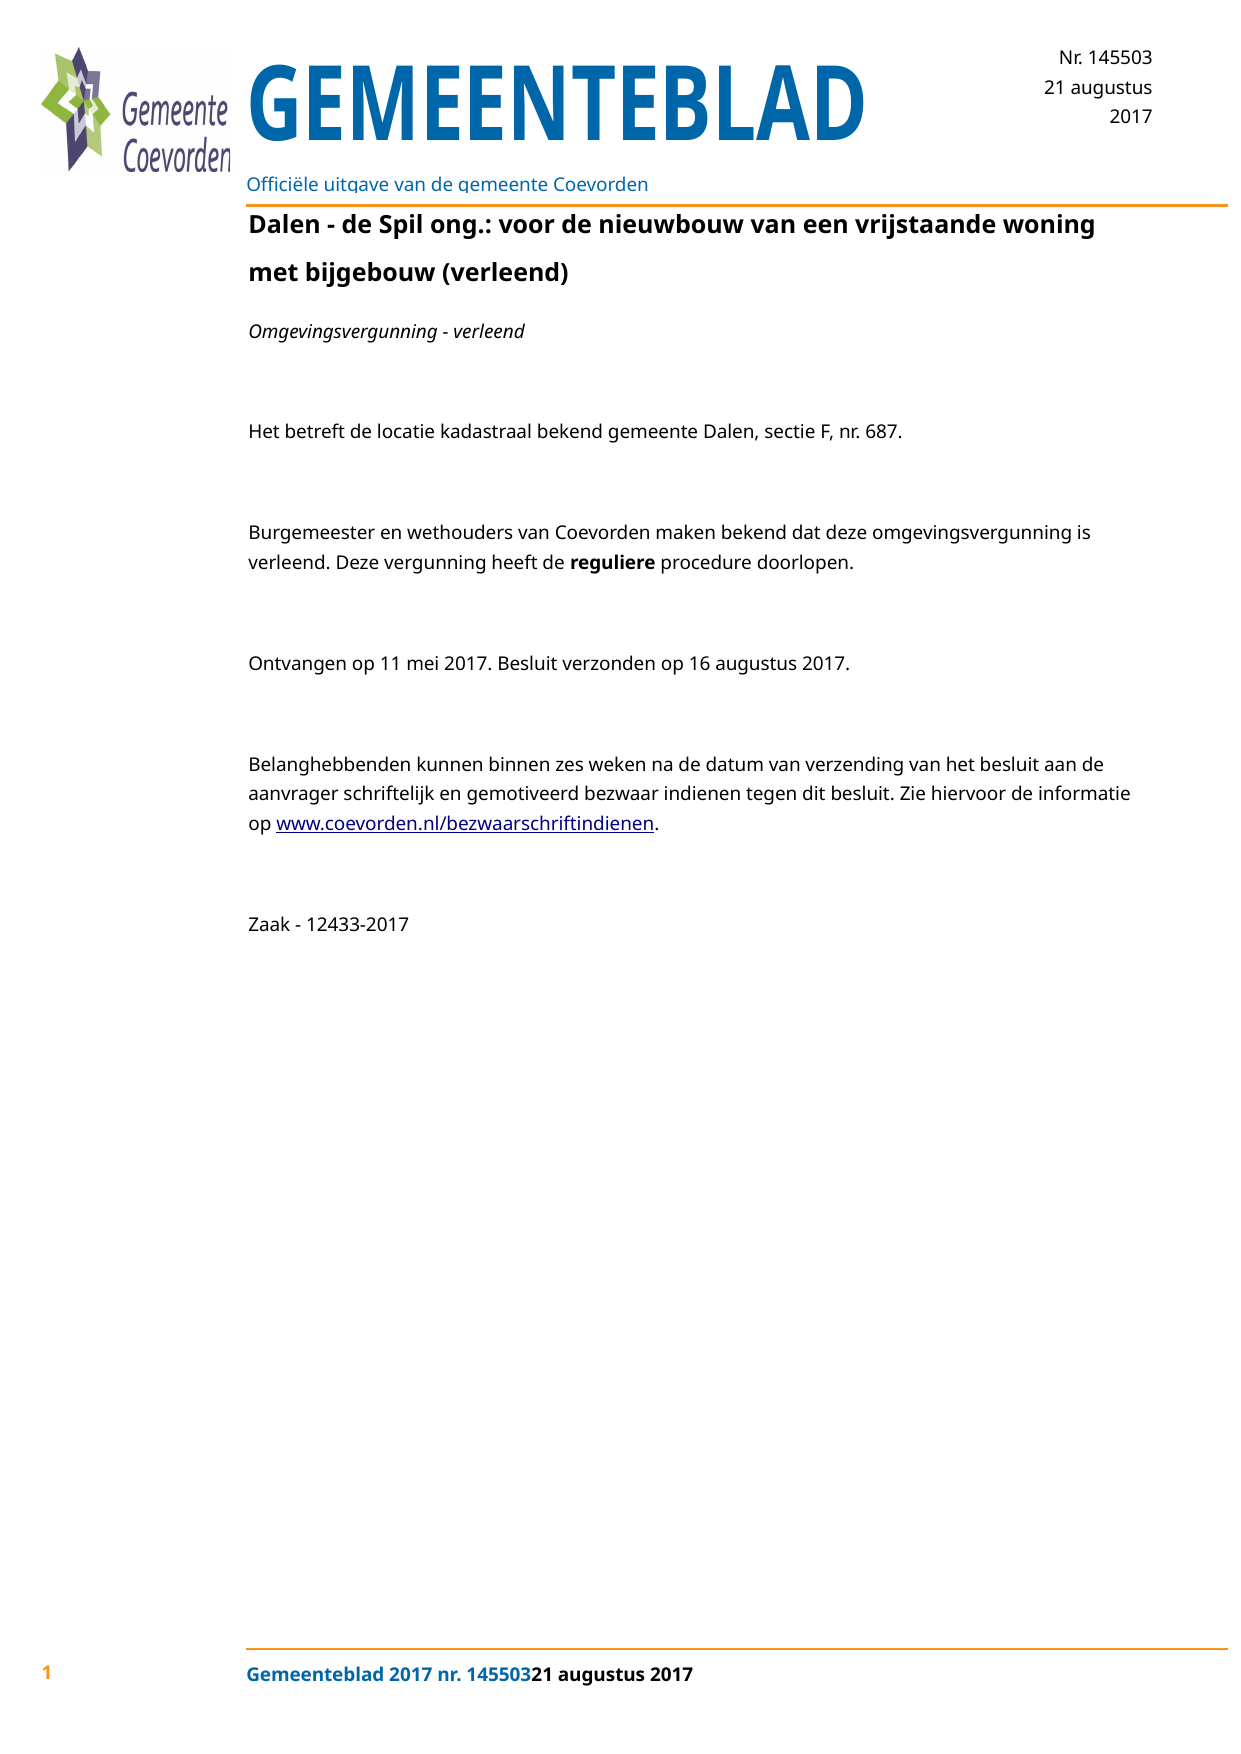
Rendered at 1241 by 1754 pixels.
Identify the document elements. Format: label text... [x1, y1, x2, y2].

text Dalen - de Spil ong.: voor de nieuwbouw van een vrijstaande woning met bijgebouw (verleend) [248, 207, 1152, 288]
text Burgemeester en wethouders van Coevorden maken bekend dat deze omgevingsvergunning is verleend. Deze vergunning heeft de reguliere procedure doorlopen. [248, 519, 1152, 575]
picture [41, 47, 231, 172]
text Omgevingsvergunning - verleend [248, 318, 1152, 344]
text Het betreft de locatie kadastraal bekend gemeente Dalen, sectie F, nr. 687. [248, 419, 1152, 444]
text Ontvangen op 11 mei 2017. Besluit verzonden op 16 augustus 2017. [248, 650, 1152, 676]
text Belanghebbenden kunnen binnen zes weken na de datum van verzending van het besluit aan de aanvrager schriftelijk en gemotiveerd bezwaar indienen tegen dit besluit. Zie hiervoor de informatie op www.coevorden.nl/bezwaarschriftindienen. [248, 751, 1152, 836]
text Zaak - 12433-2017 [248, 911, 1152, 937]
